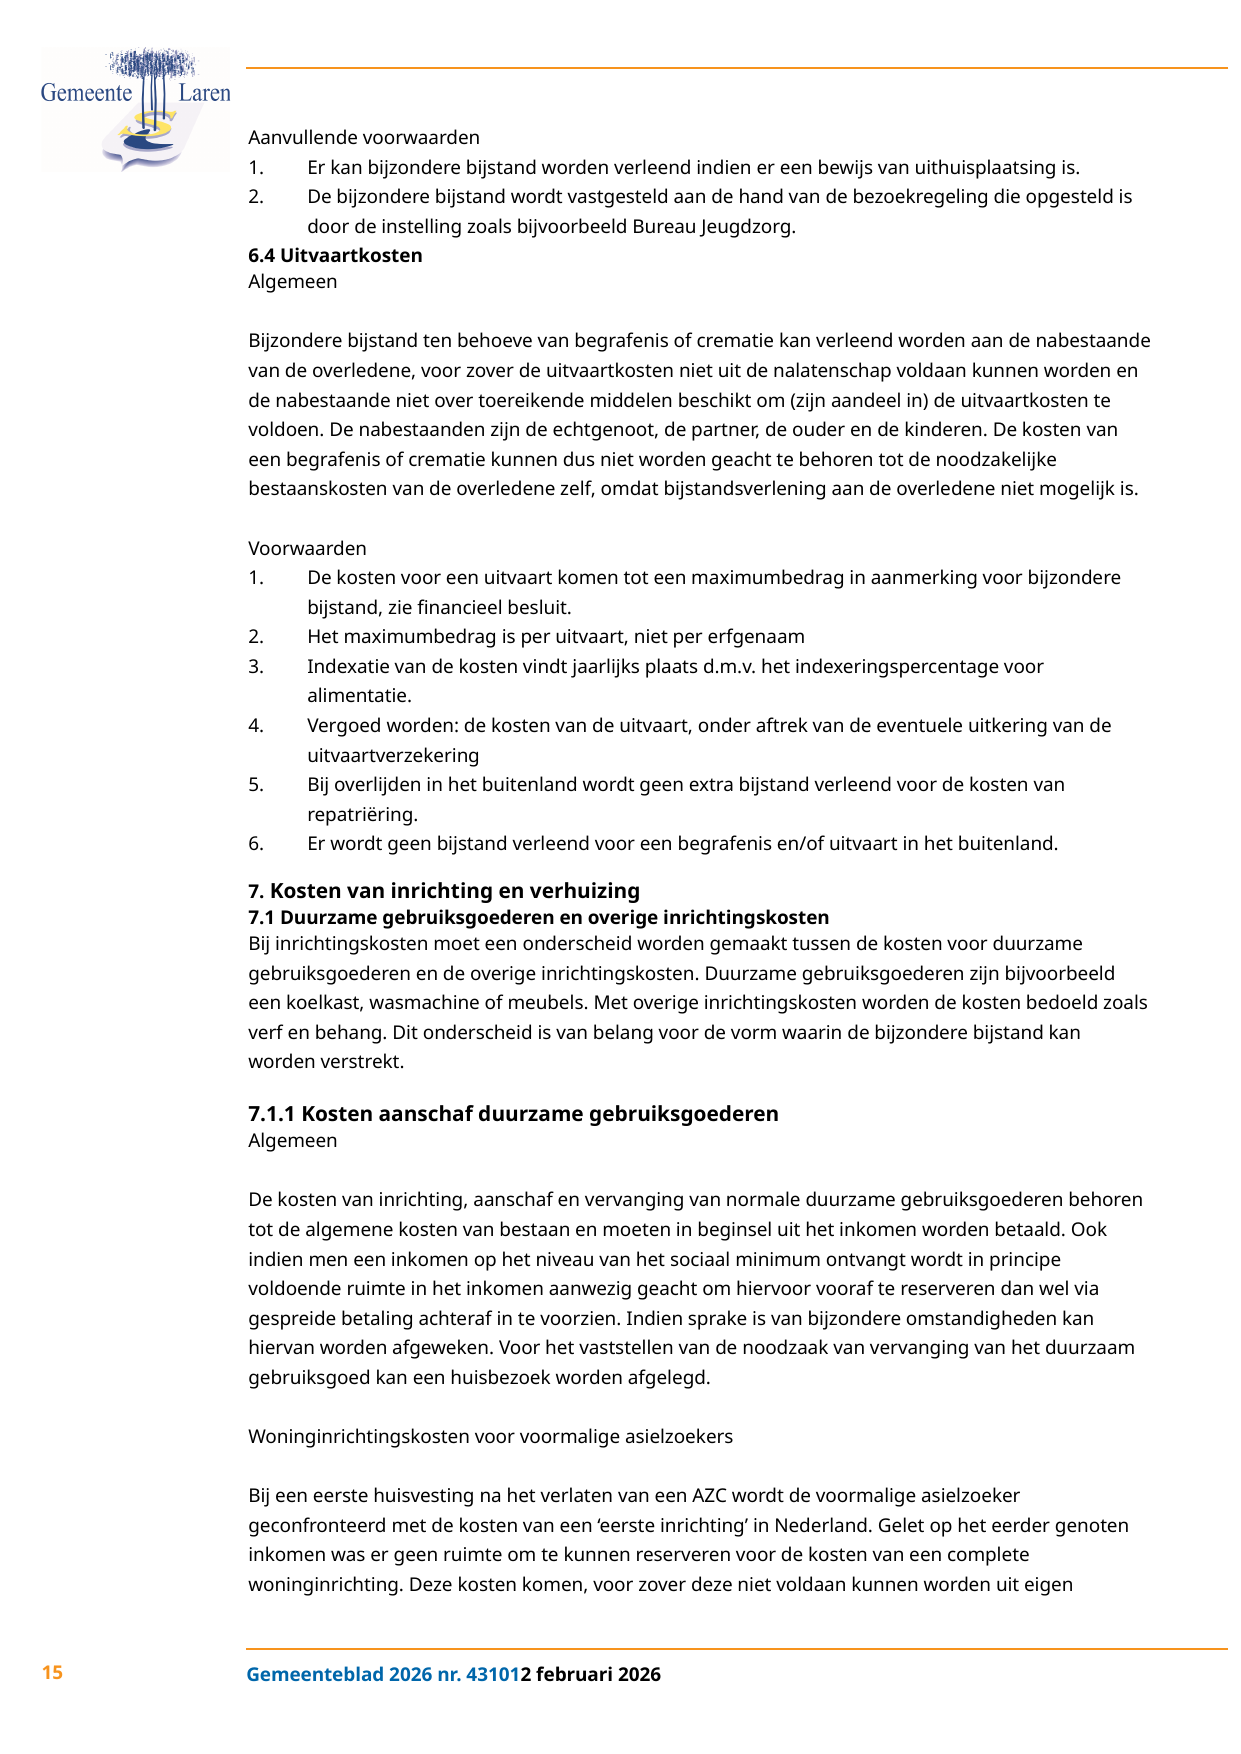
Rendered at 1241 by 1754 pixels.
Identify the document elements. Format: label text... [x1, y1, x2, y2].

text Aanvullende voorwaarden [248, 124, 1152, 150]
list Indexatie van de kosten vindt jaarlijks plaats d.m.v. het indexeringspercentage voor alimentatie. [248, 653, 1152, 708]
text Voorwaarden [248, 535, 1152, 560]
picture [41, 47, 231, 172]
text Woninginrichtingskosten voor voormalige asielzoekers [248, 1423, 1152, 1449]
text Algemeen [248, 1127, 1152, 1153]
list Vergoed worden: de kosten van de uitvaart, onder aftrek van de eventuele uitkering van de uitvaartverzekering [248, 712, 1152, 767]
text Algemeen [248, 268, 1152, 294]
text Bij een eerste huisvesting na het verlaten van een AZC wordt de voormalige asielzoeker geconfronteerd met de kosten van een ‘eerste inrichting’ in Nederland. Gelet op het eerder genoten inkomen was er geen ruimte om te kunnen reserveren voor de kosten van een complete woninginrichting. Deze kosten komen, voor zover deze niet voldaan kunnen worden uit eigen [248, 1482, 1152, 1597]
text 7. Kosten van inrichting en verhuizing [248, 876, 1152, 904]
text Bijzondere bijstand ten behoeve van begrafenis of crematie kan verleend worden aan de nabestaande van de overledene, voor zover de uitvaartkosten niet uit de nalatenschap voldaan kunnen worden en de nabestaande niet over toereikende middelen beschikt om (zijn aandeel in) de uitvaartkosten te voldoen. De nabestaanden zijn de echtgenoot, de partner, de ouder en de kinderen. De kosten van een begrafenis of crematie kunnen dus niet worden geacht te behoren tot de noodzakelijke bestaanskosten van de overledene zelf, omdat bijstandsverlening aan de overledene niet mogelijk is. [248, 328, 1152, 501]
list De kosten voor een uitvaart komen tot een maximumbedrag in aanmerking voor bijzondere bijstand, zie financieel besluit. [248, 564, 1152, 619]
text 7.1.1 Kosten aanschaf duurzame gebruiksgoederen [248, 1099, 1152, 1127]
text Bij inrichtingskosten moet een onderscheid worden gemaakt tussen de kosten voor duurzame gebruiksgoederen en de overige inrichtingskosten. Duurzame gebruiksgoederen zijn bijvoorbeeld een koelkast, wasmachine of meubels. Met overige inrichtingskosten worden de kosten bedoeld zoals verf en behang. Dit onderscheid is van belang voor de vorm waarin de bijzondere bijstand kan worden verstrekt. [248, 930, 1152, 1074]
list Het maximumbedrag is per uitvaart, niet per erfgenaam [248, 623, 1152, 649]
list Bij overlijden in het buitenland wordt geen extra bijstand verleend voor de kosten van repatriëring. [248, 771, 1152, 827]
list Er kan bijzondere bijstand worden verleend indien er een bewijs van uithuisplaatsing is. [248, 154, 1152, 180]
text 7.1 Duurzame gebruiksgoederen en overige inrichtingskosten [248, 904, 1152, 930]
list Er wordt geen bijstand verleend voor een begrafenis en/of uitvaart in het buitenland. [248, 831, 1152, 856]
list De bijzondere bijstand wordt vastgesteld aan de hand van de bezoekregeling die opgesteld is door de instelling zoals bijvoorbeeld Bureau Jeugdzorg. [248, 183, 1152, 239]
text De kosten van inrichting, aanschaf en vervanging van normale duurzame gebruiksgoederen behoren tot de algemene kosten van bestaan en moeten in beginsel uit het inkomen worden betaald. Ook indien men een inkomen op het niveau van het sociaal minimum ontvangt wordt in principe voldoende ruimte in het inkomen aanwezig geacht om hiervoor vooraf te reserveren dan wel via gespreide betaling achteraf in te voorzien. Indien sprake is van bijzondere omstandigheden kan hiervan worden afgeweken. Voor het vaststellen van de noodzaak van vervanging van het duurzaam gebruiksgoed kan een huisbezoek worden afgelegd. [248, 1187, 1152, 1390]
text 6.4 Uitvaartkosten [248, 243, 1152, 268]
